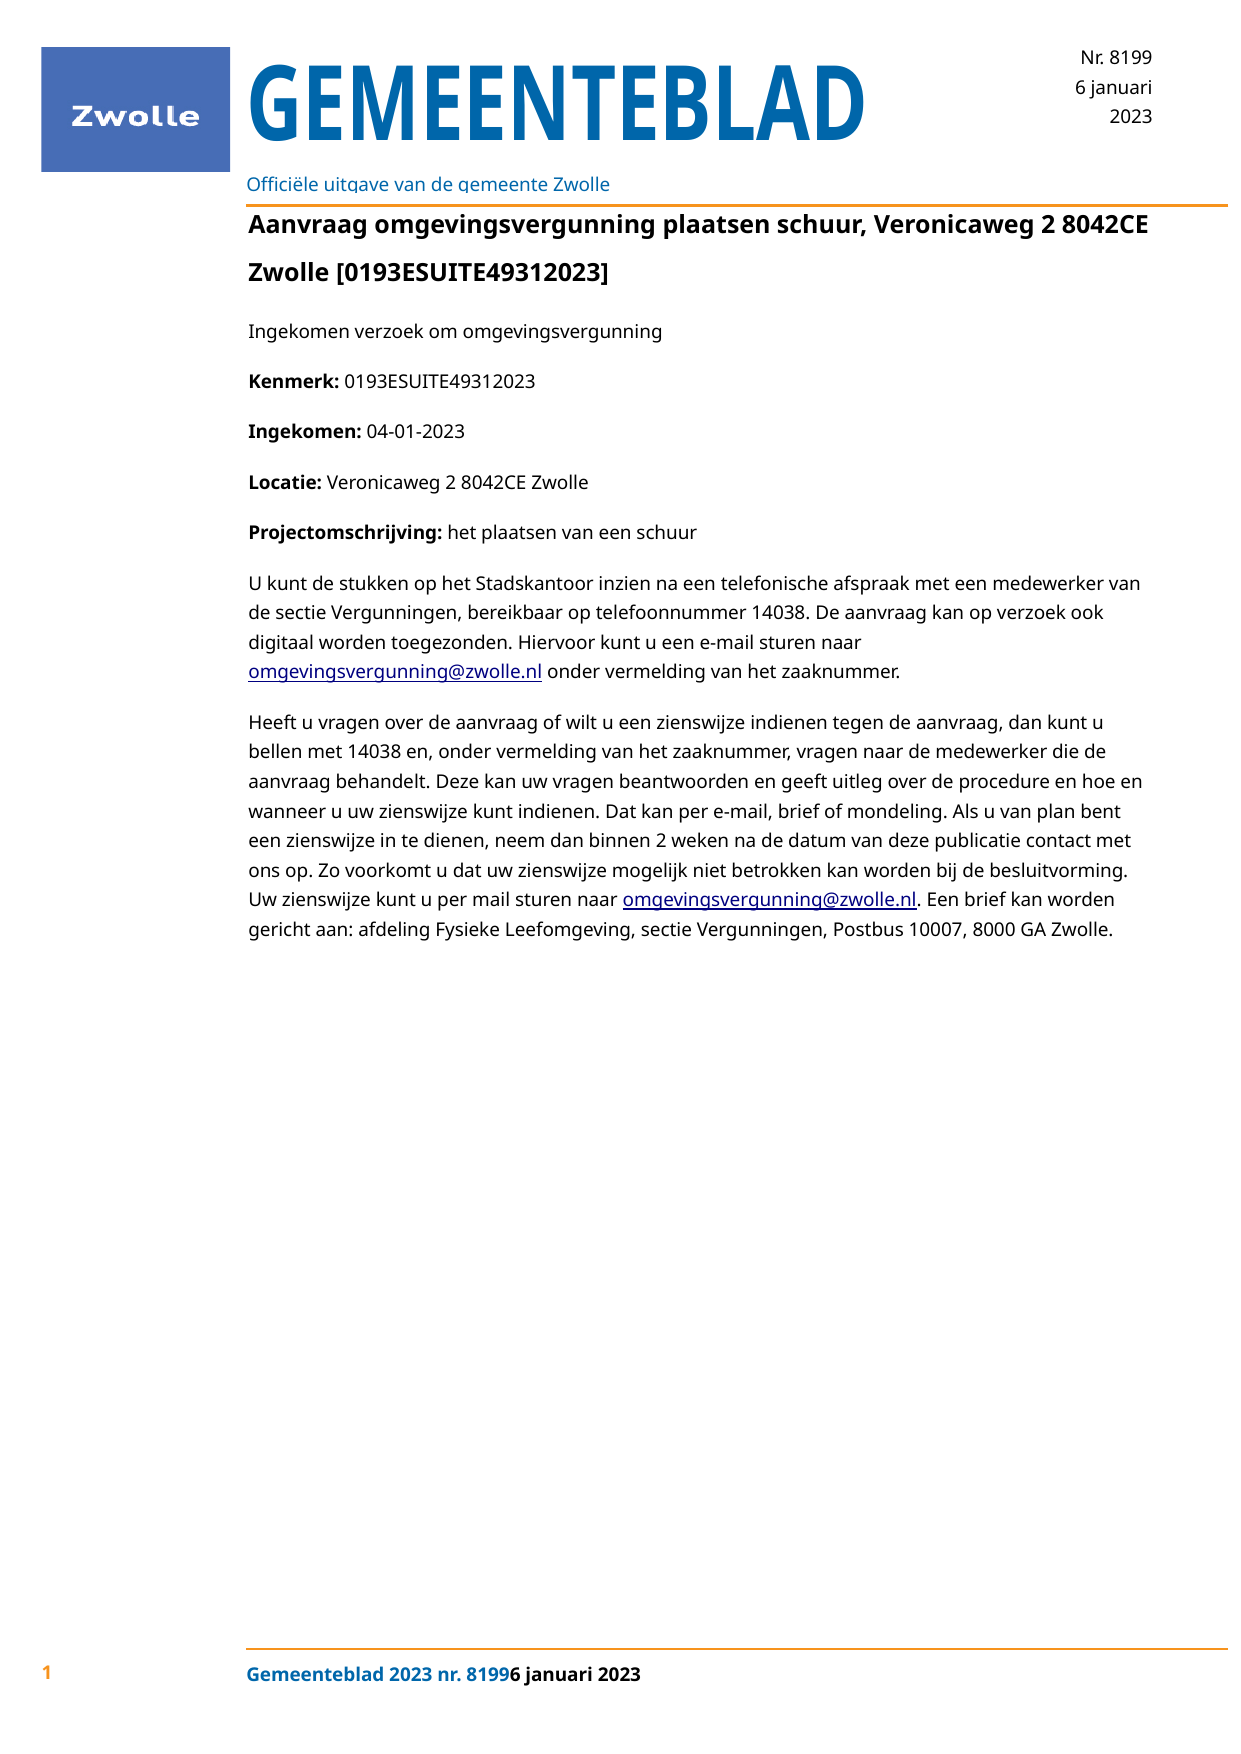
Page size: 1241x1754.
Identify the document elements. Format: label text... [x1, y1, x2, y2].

text U kunt de stukken op het Stadskantoor inzien na een telefonische afspraak met een medewerker van de sectie Vergunningen, bereikbaar op telefoonnummer 14038. De aanvraag kan op verzoek ook digitaal worden toegezonden. Hiervoor kunt u een e-mail sturen naar omgevingsvergunning@zwolle.nl onder vermelding van het zaaknummer. [248, 570, 1152, 684]
text Locatie: Veronicaweg 2 8042CE Zwolle [248, 469, 1152, 495]
text Projectomschrijving: het plaatsen van een schuur [248, 519, 1152, 545]
text Ingekomen verzoek om omgevingsvergunning [248, 318, 1152, 344]
text Ingekomen: 04-01-2023 [248, 419, 1152, 444]
picture [41, 47, 231, 172]
text Kenmerk: 0193ESUITE49312023 [248, 368, 1152, 394]
text Heeft u vragen over de aanvraag of wilt u een zienswijze indienen tegen de aanvraag, dan kunt u bellen met 14038 en, onder vermelding van het zaaknummer, vragen naar de medewerker die de aanvraag behandelt. Deze kan uw vragen beantwoorden en geeft uitleg over de procedure en hoe en wanneer u uw zienswijze kunt indienen. Dat kan per e-mail, brief of mondeling. Als u van plan bent een zienswijze in te dienen, neem dan binnen 2 weken na de datum van deze publicatie contact met ons op. Zo voorkomt u dat uw zienswijze mogelijk niet betrokken kan worden bij de besluitvorming. Uw zienswijze kunt u per mail sturen naar omgevingsvergunning@zwolle.nl. Een brief kan worden gericht aan: afdeling Fysieke Leefomgeving, sectie Vergunningen, Postbus 10007, 8000 GA Zwolle. [248, 709, 1152, 942]
text Aanvraag omgevingsvergunning plaatsen schuur, Veronicaweg 2 8042CE Zwolle [0193ESUITE49312023] [248, 207, 1152, 288]
